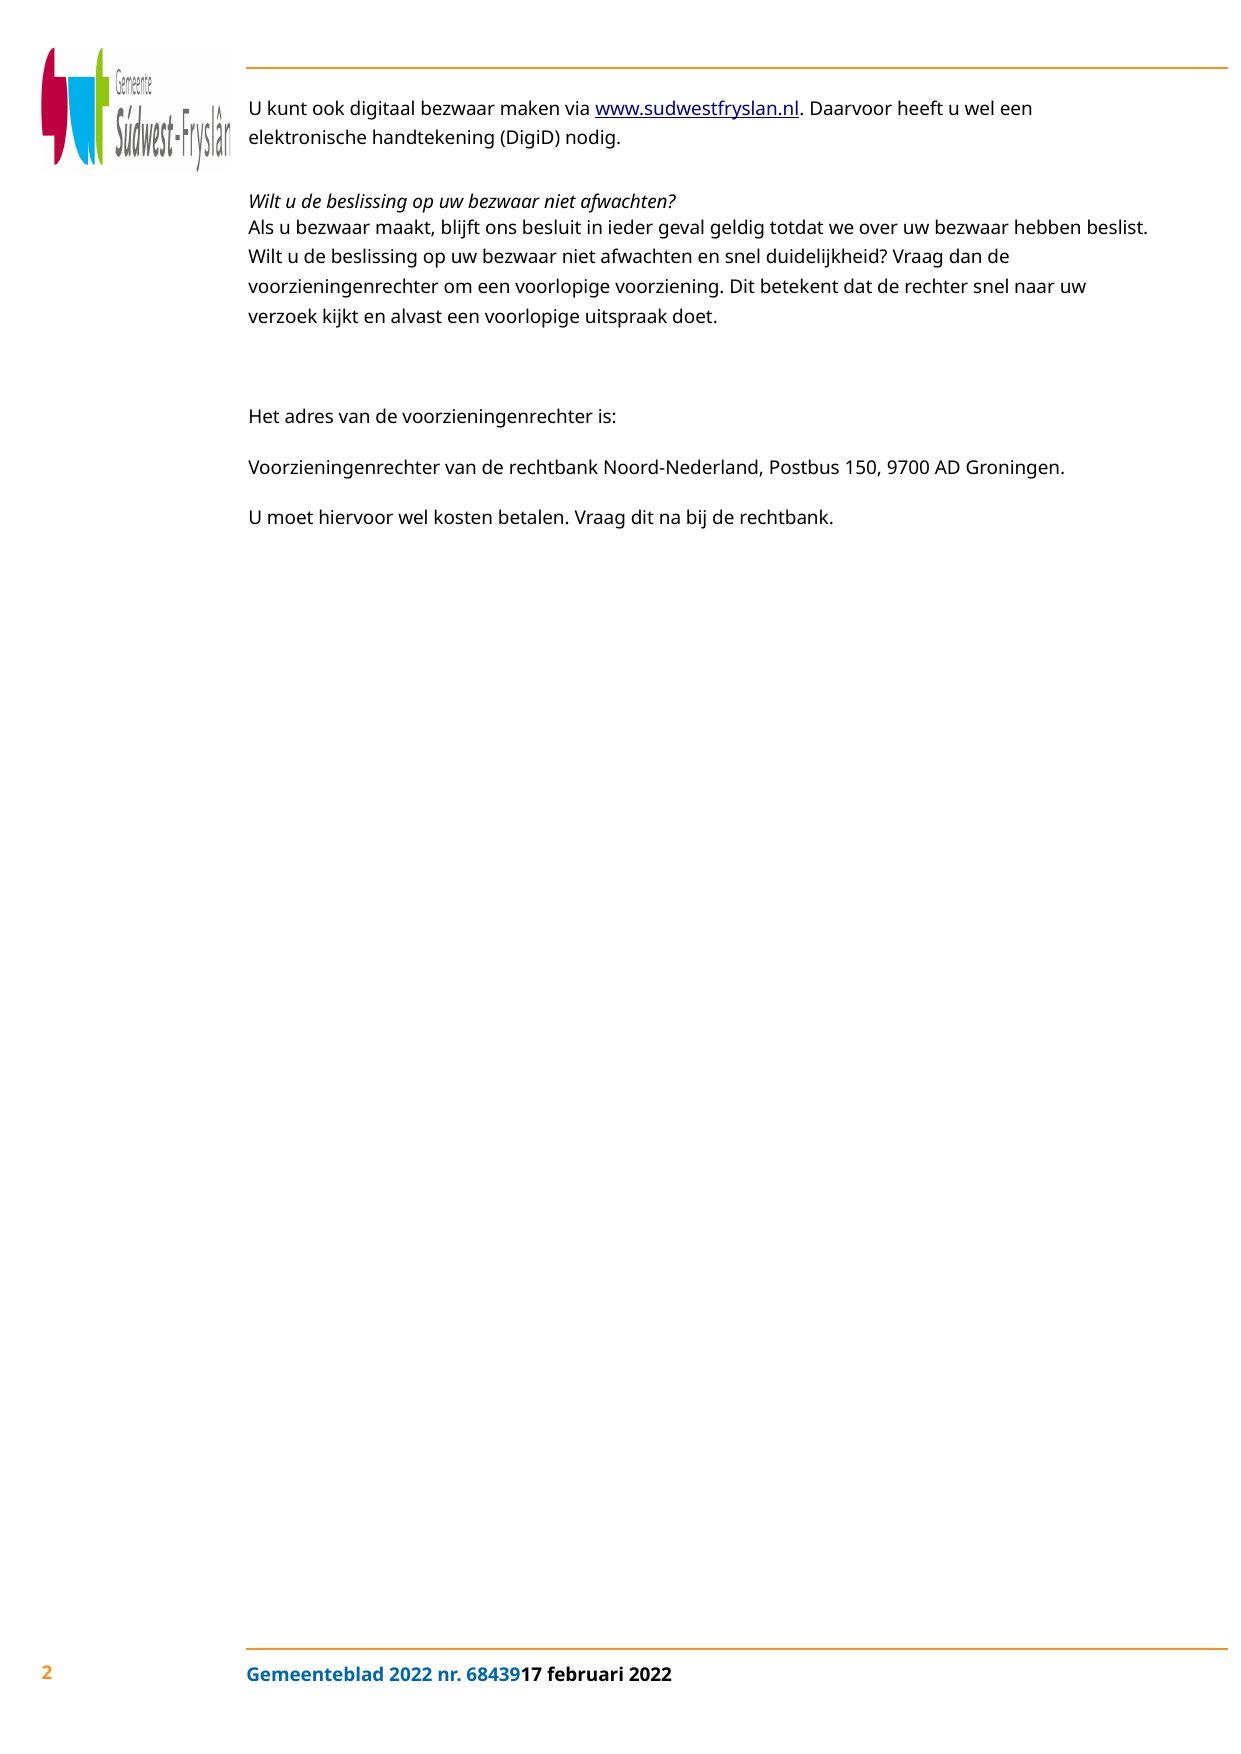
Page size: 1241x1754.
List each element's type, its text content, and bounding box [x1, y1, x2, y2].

text Als u bezwaar maakt, blijft ons besluit in ieder geval geldig totdat we over uw bezwaar hebben beslist. Wilt u de beslissing op uw bezwaar niet afwachten en snel duidelijkheid? Vraag dan de voorzieningenrechter om een voorlopige voorziening. Dit betekent dat de rechter snel naar uw verzoek kijkt en alvast een voorlopige uitspraak doet. [248, 214, 1152, 328]
text Voorzieningenrechter van de rechtbank Noord-Nederland, Postbus 150, 9700 AD Groningen. [248, 454, 1152, 480]
picture [41, 47, 231, 172]
text U kunt ook digitaal bezwaar maken via www.sudwestfryslan.nl. Daarvoor heeft u wel een elektronische handtekening (DigiD) nodig. [248, 95, 1152, 150]
text Wilt u de beslissing op uw bezwaar niet afwachten? [248, 188, 1152, 214]
text U moet hiervoor wel kosten betalen. Vraag dit na bij de rechtbank. [248, 504, 1152, 530]
text Het adres van de voorzieningenrechter is: [248, 404, 1152, 429]
